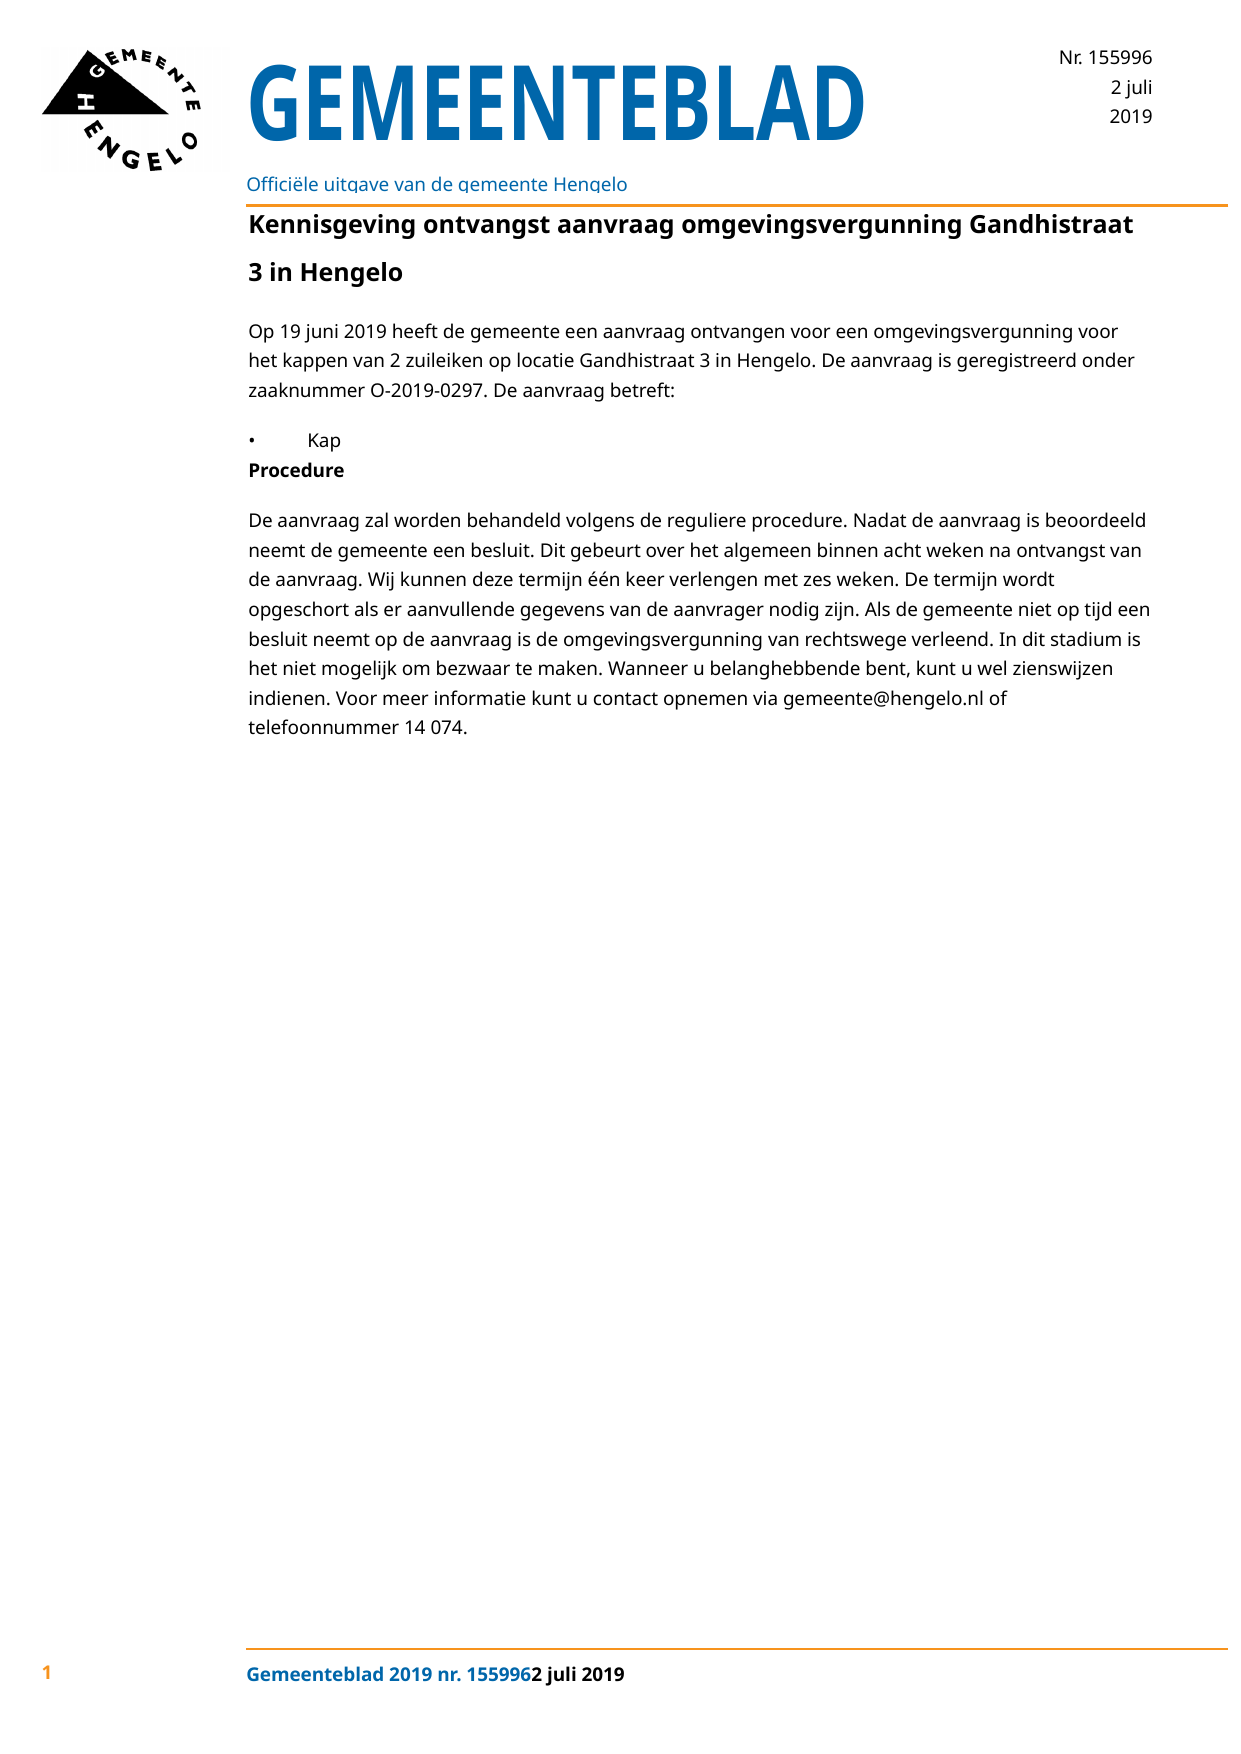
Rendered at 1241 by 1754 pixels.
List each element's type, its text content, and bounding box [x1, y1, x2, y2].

text Kennisgeving ontvangst aanvraag omgevingsvergunning Gandhistraat 3 in Hengelo [248, 207, 1152, 288]
text Procedure [248, 457, 1152, 483]
picture [41, 47, 231, 172]
list Kap [248, 427, 1152, 453]
text De aanvraag zal worden behandeld volgens de reguliere procedure. Nadat de aanvraag is beoordeeld neemt de gemeente een besluit. Dit gebeurt over het algemeen binnen acht weken na ontvangst van de aanvraag. Wij kunnen deze termijn één keer verlengen met zes weken. De termijn wordt opgeschort als er aanvullende gegevens van de aanvrager nodig zijn. Als de gemeente niet op tijd een besluit neemt op de aanvraag is de omgevingsvergunning van rechtswege verleend. In dit stadium is het niet mogelijk om bezwaar te maken. Wanneer u belanghebbende bent, kunt u wel zienswijzen indienen. Voor meer informatie kunt u contact opnemen via gemeente@hengelo.nl of telefoonnummer 14 074. [248, 507, 1152, 740]
text Op 19 juni 2019 heeft de gemeente een aanvraag ontvangen voor een omgevingsvergunning voor het kappen van 2 zuileiken op locatie Gandhistraat 3 in Hengelo. De aanvraag is geregistreerd onder zaaknummer O-2019-0297. De aanvraag betreft: [248, 318, 1152, 403]
